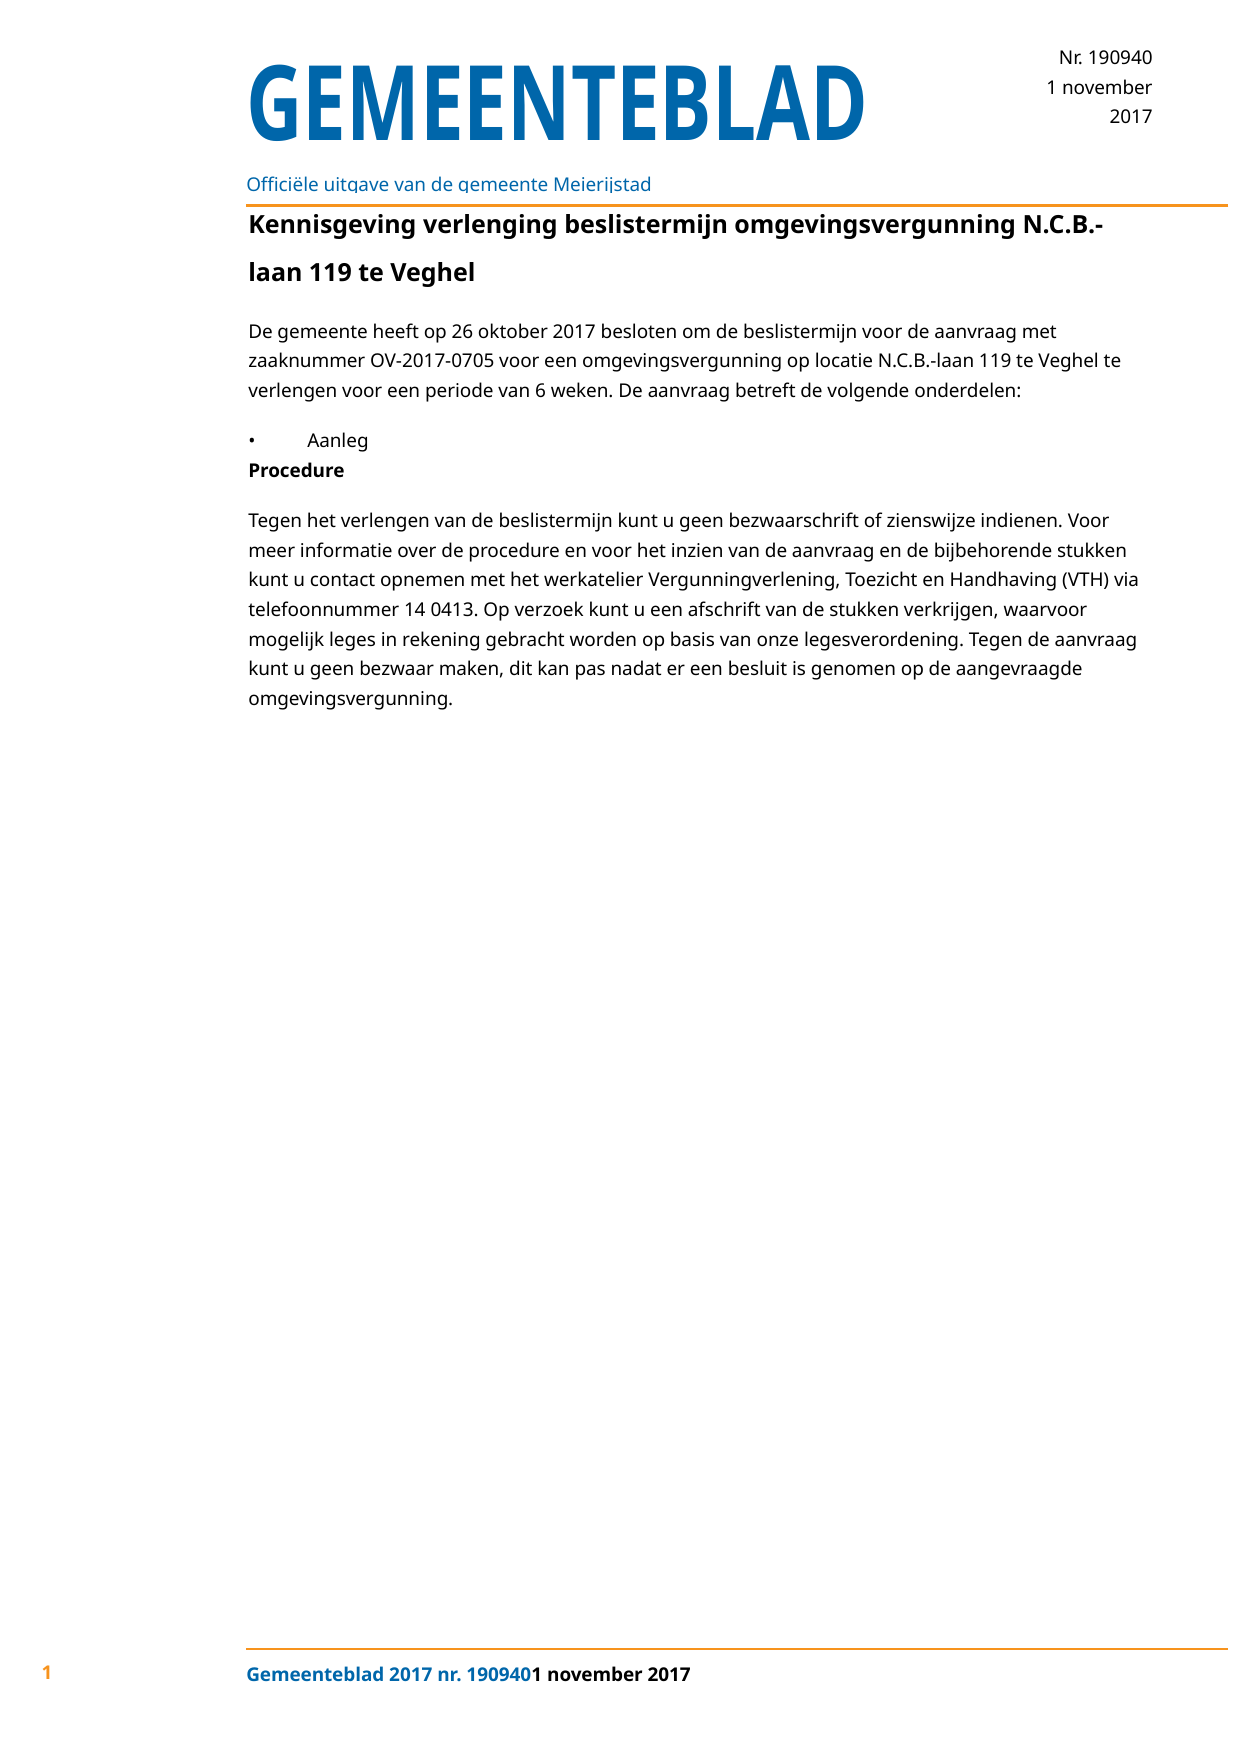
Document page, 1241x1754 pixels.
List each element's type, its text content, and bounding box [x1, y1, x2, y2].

list Aanleg [248, 427, 1152, 453]
text Tegen het verlengen van de beslistermijn kunt u geen bezwaarschrift of zienswijze indienen. Voor meer informatie over de procedure en voor het inzien van de aanvraag en de bijbehorende stukken kunt u contact opnemen met het werkatelier Vergunningverlening, Toezicht en Handhaving (VTH) via telefoonnummer 14 0413. Op verzoek kunt u een afschrift van de stukken verkrijgen, waarvoor mogelijk leges in rekening gebracht worden op basis van onze legesverordening. Tegen de aanvraag kunt u geen bezwaar maken, dit kan pas nadat er een besluit is genomen op de aangevraagde omgevingsvergunning. [248, 507, 1152, 711]
picture [41, 47, 231, 172]
text Kennisgeving verlenging beslistermijn omgevingsvergunning N.C.B.-laan 119 te Veghel [248, 207, 1152, 288]
text De gemeente heeft op 26 oktober 2017 besloten om de beslistermijn voor de aanvraag met zaaknummer OV-2017-0705 voor een omgevingsvergunning op locatie N.C.B.-laan 119 te Veghel te verlengen voor een periode van 6 weken. De aanvraag betreft de volgende onderdelen: [248, 318, 1152, 403]
text Procedure [248, 457, 1152, 483]
